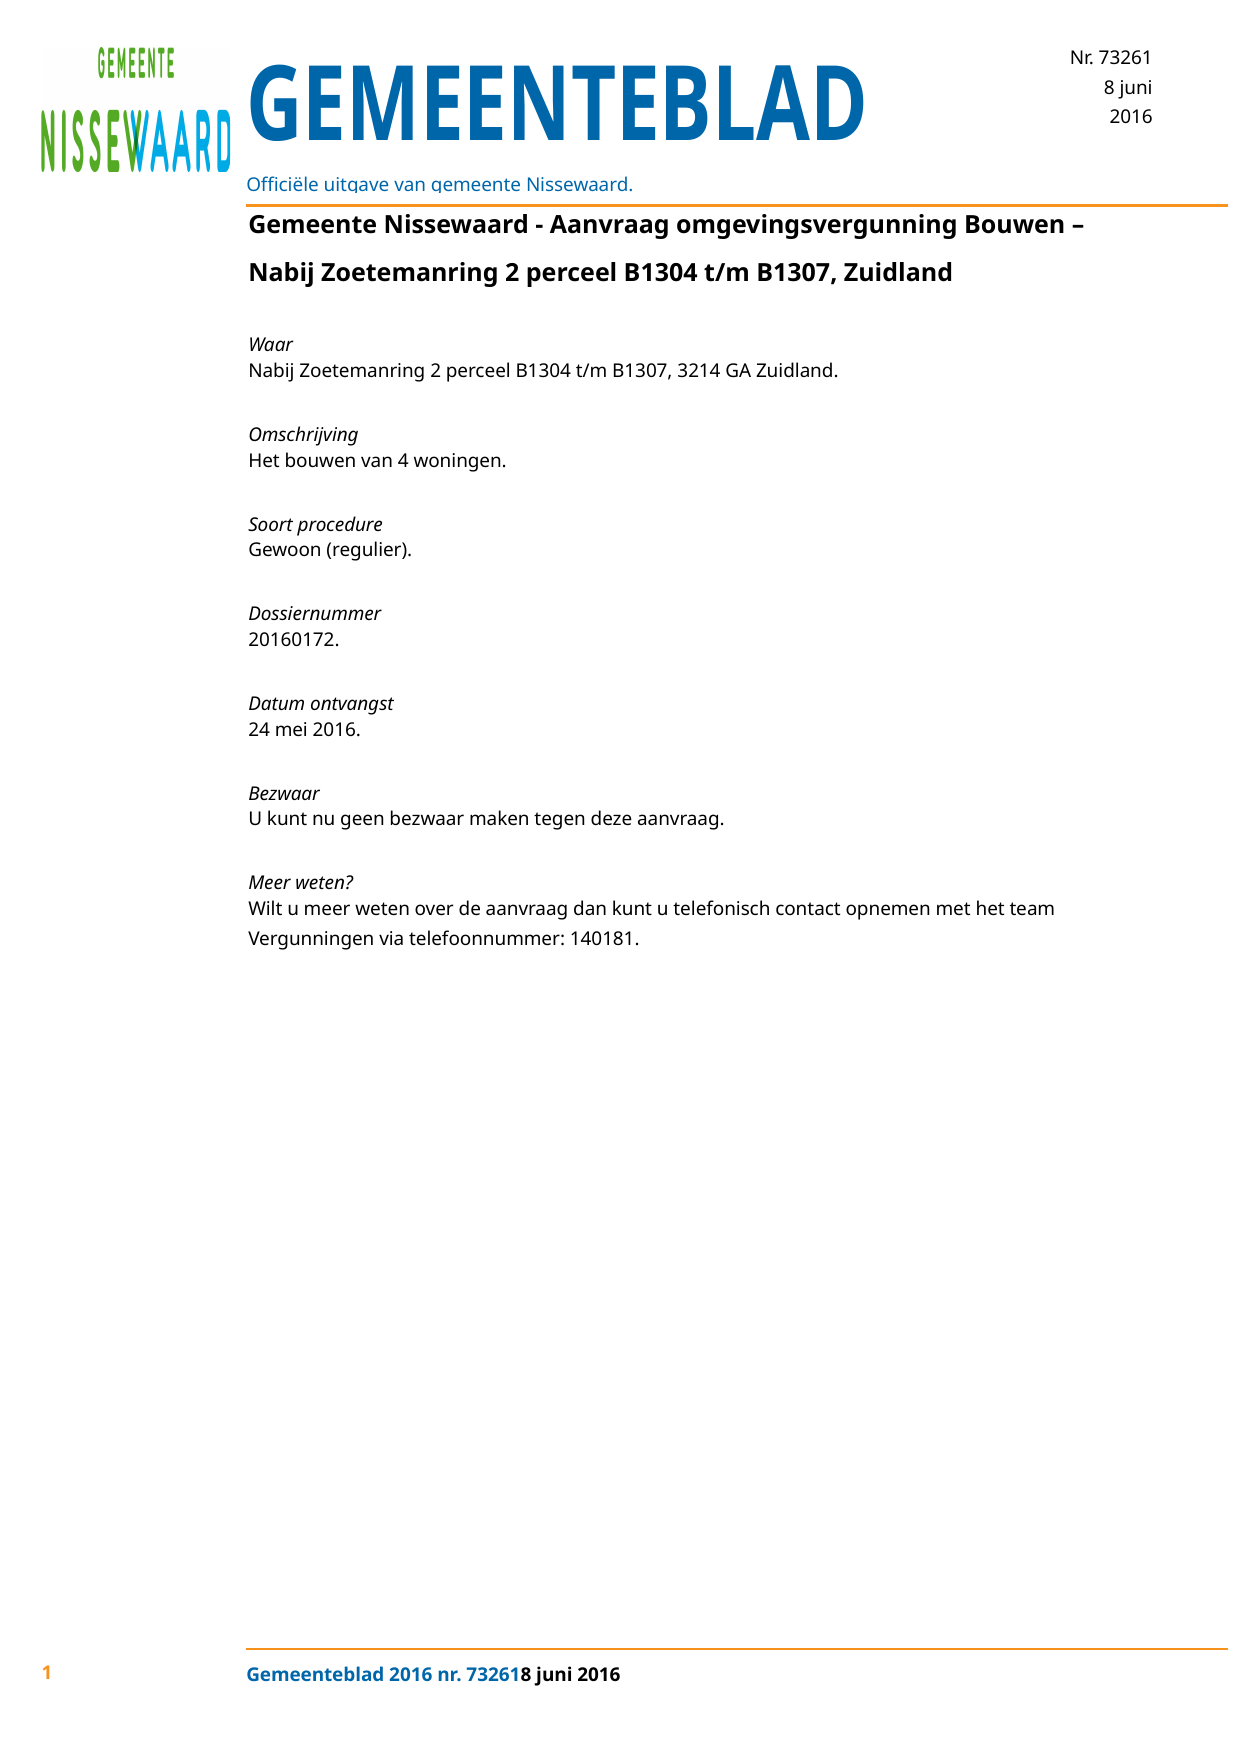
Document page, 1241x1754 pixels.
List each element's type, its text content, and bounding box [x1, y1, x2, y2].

text Nabij Zoetemanring 2 perceel B1304 t/m B1307, 3214 GA Zuidland. [248, 357, 1152, 383]
text Meer weten? [248, 869, 1152, 895]
picture [201, 122, 206, 138]
text Soort procedure [248, 511, 1152, 537]
text 20160172. [248, 626, 1152, 652]
text Datum ontvangst [248, 690, 1152, 716]
text Wilt u meer weten over de aanvraag dan kunt u telefonisch contact opnemen met het team Vergunningen via telefoonnummer: 140181. [248, 895, 1152, 951]
picture [41, 47, 231, 172]
text U kunt nu geen bezwaar maken tegen deze aanvraag. [248, 806, 1152, 831]
picture [154, 157, 165, 172]
picture [200, 151, 206, 172]
text Het bouwen van 4 woningen. [248, 447, 1152, 473]
text Gewoon (regulier). [248, 537, 1152, 562]
text Waar [248, 331, 1152, 357]
picture [222, 122, 227, 160]
picture [176, 157, 187, 172]
text 24 mei 2016. [248, 716, 1152, 742]
text Bezwaar [248, 780, 1152, 806]
text Dossiernummer [248, 601, 1152, 626]
text Gemeente Nissewaard - Aanvraag omgevingsvergunning Bouwen – Nabij Zoetemanring 2 perceel B1304 t/m B1307, Zuidland [248, 207, 1152, 288]
text Omschrijving [248, 421, 1152, 447]
